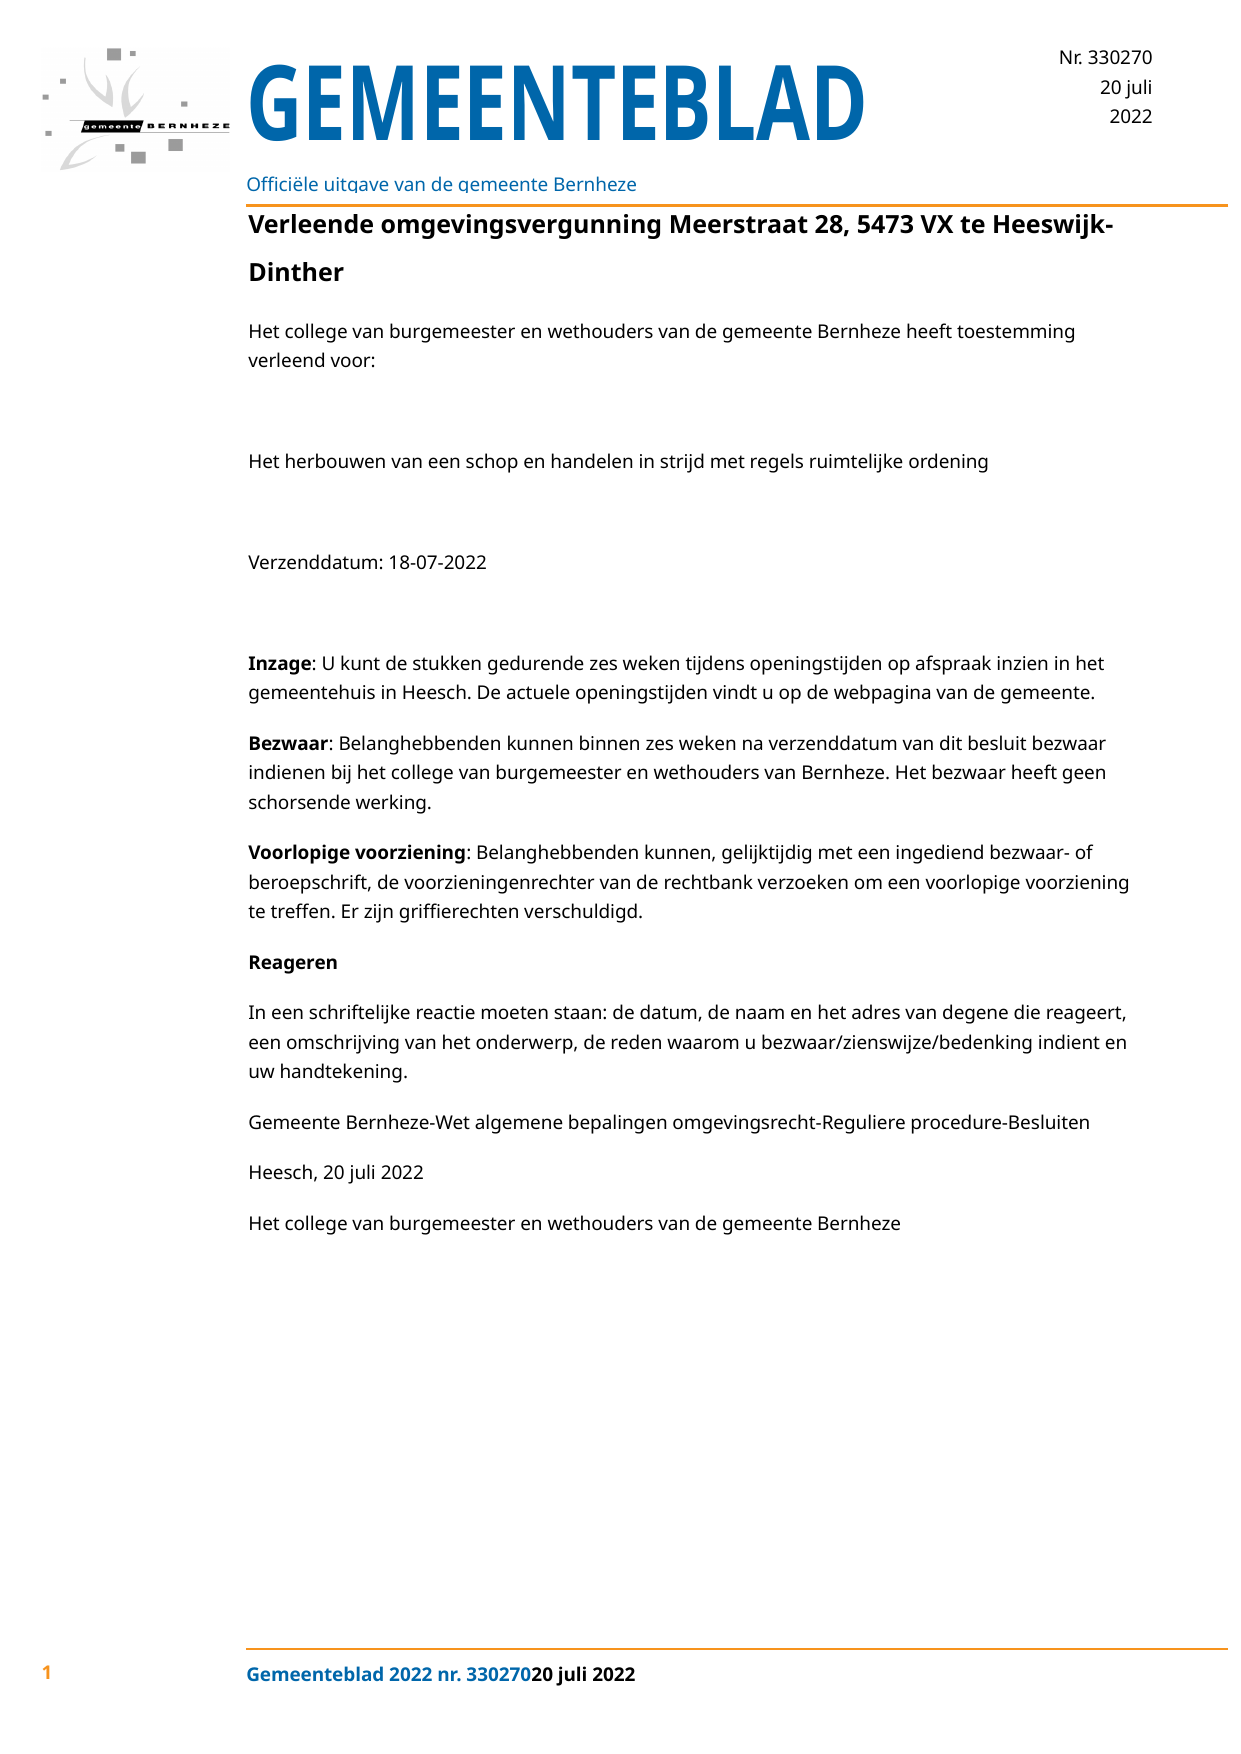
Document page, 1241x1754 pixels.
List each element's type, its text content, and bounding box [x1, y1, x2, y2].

text Verleende omgevingsvergunning Meerstraat 28, 5473 VX te Heeswijk-Dinther [248, 207, 1152, 288]
text Heesch, 20 juli 2022 [248, 1159, 1152, 1185]
text Het college van burgemeester en wethouders van de gemeente Bernheze [248, 1210, 1152, 1236]
text Het herbouwen van een schop en handelen in strijd met regels ruimtelijke ordening [248, 448, 1152, 474]
text Reageren [248, 949, 1152, 975]
text Inzage: U kunt de stukken gedurende zes weken tijdens openingstijden op afspraak inzien in het gemeentehuis in Heesch. De actuele openingstijden vindt u op de webpagina van de gemeente. [248, 650, 1152, 705]
text Gemeente Bernheze-Wet algemene bepalingen omgevingsrecht-Reguliere procedure-Besluiten [248, 1109, 1152, 1135]
text Verzenddatum: 18-07-2022 [248, 549, 1152, 575]
picture [41, 47, 231, 172]
text In een schriftelijke reactie moeten staan: de datum, de naam en het adres van degene die reageert, een omschrijving van het onderwerp, de reden waarom u bezwaar/zienswijze/bedenking indient en uw handtekening. [248, 999, 1152, 1084]
text Voorlopige voorziening: Belanghebbenden kunnen, gelijktijdig met een ingediend bezwaar- of beroepschrift, de voorzieningenrechter van de rechtbank verzoeken om een voorlopige voorziening te treffen. Er zijn griffierechten verschuldigd. [248, 839, 1152, 924]
text Bezwaar: Belanghebbenden kunnen binnen zes weken na verzenddatum van dit besluit bezwaar indienen bij het college van burgemeester en wethouders van Bernheze. Het bezwaar heeft geen schorsende werking. [248, 730, 1152, 815]
text Het college van burgemeester en wethouders van de gemeente Bernheze heeft toestemming verleend voor: [248, 318, 1152, 373]
